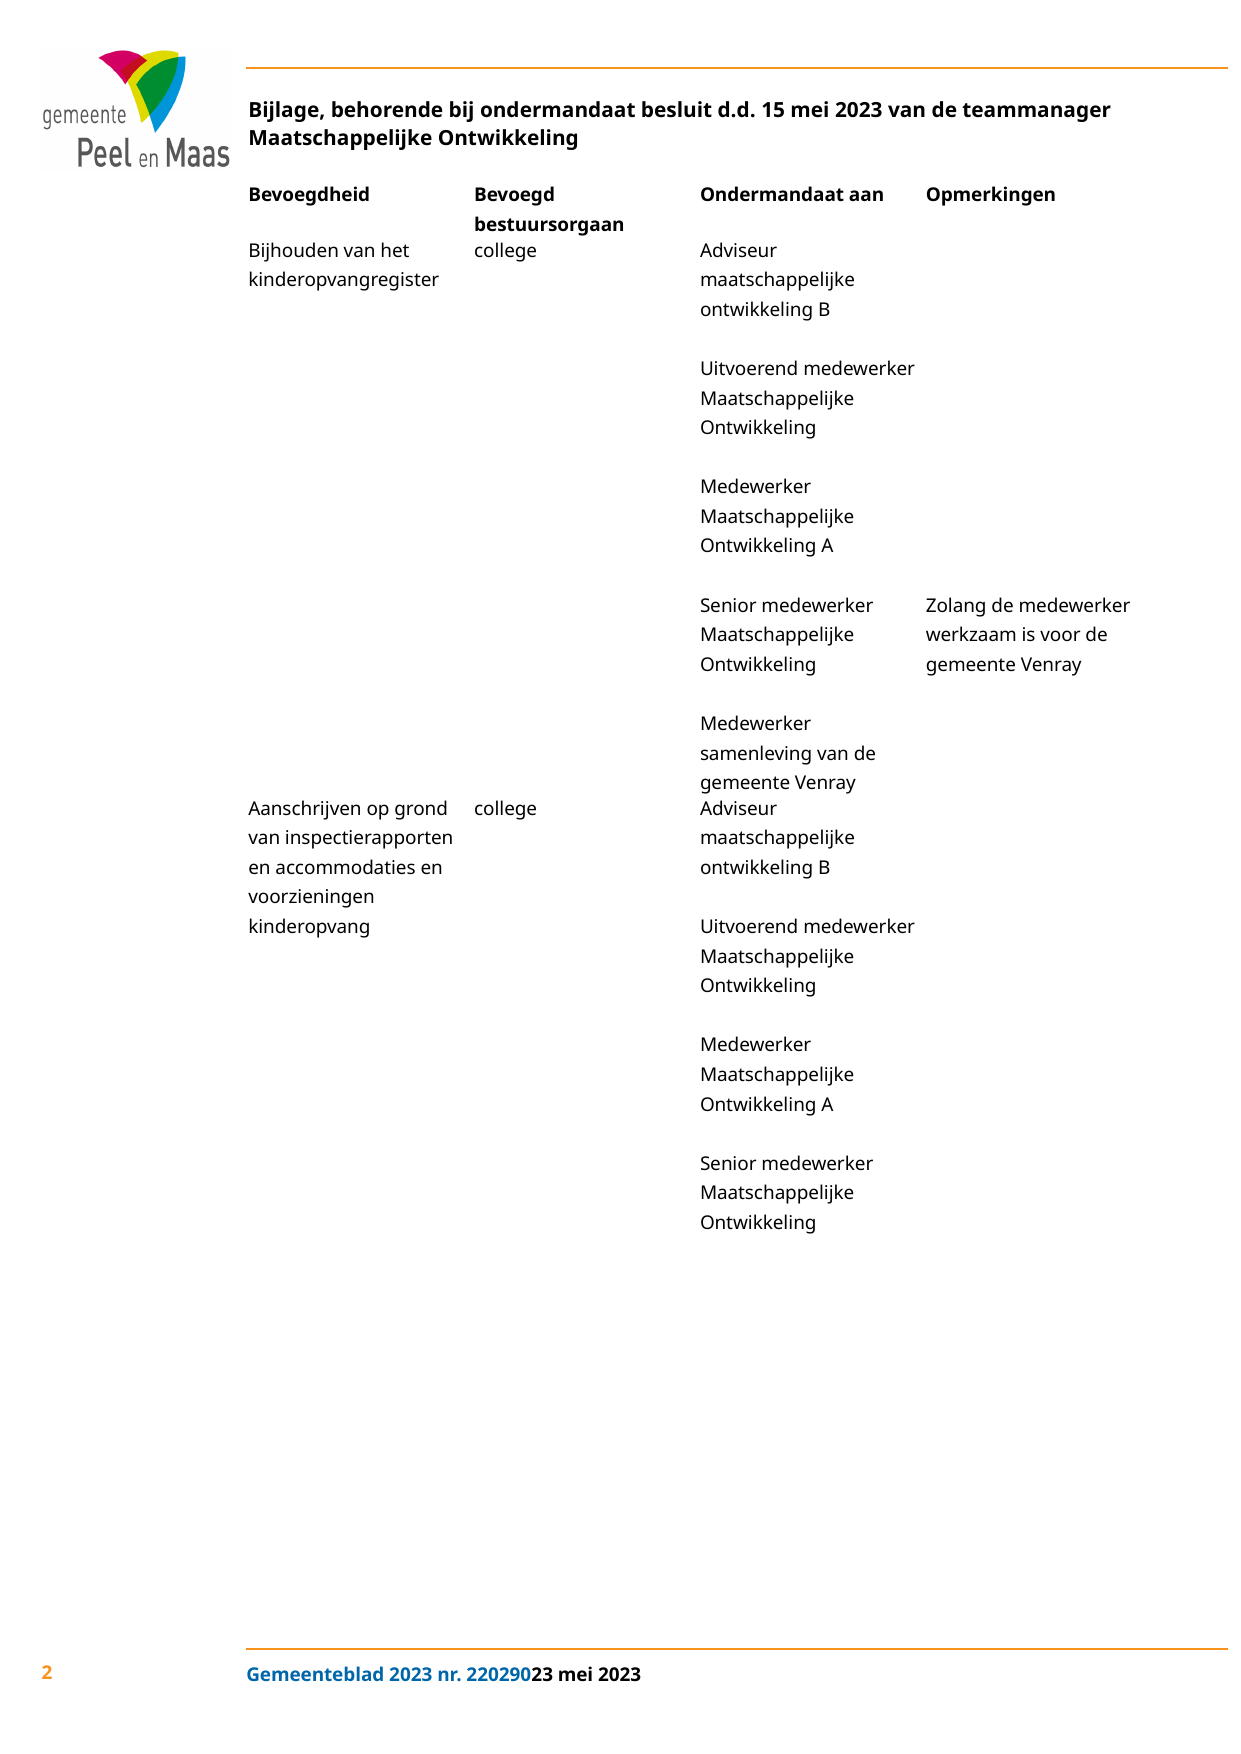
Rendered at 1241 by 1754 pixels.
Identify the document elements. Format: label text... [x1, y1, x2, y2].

table_header Ondermandaat aan [700, 181, 926, 237]
table_cell Aanschrijven op grond van inspectierapporten en accommodaties en voorzieningen kinderopvang [248, 795, 474, 1235]
table_cell Zolang de medewerker werkzaam is voor de gemeente Venray [926, 237, 1152, 795]
table_cell Adviseur maatschappelijke ontwikkeling B Uitvoerend medewerker Maatschappelijke Ontwikkeling Medewerker Maatschappelijke Ontwikkeling A Senior medewerker Maatschappelijke Ontwikkeling Medewerker samenleving van de gemeente Venray [700, 237, 926, 795]
table_header Bevoegd bestuursorgaan [474, 181, 700, 237]
table_cell college [474, 795, 700, 1235]
table_cell college [474, 237, 700, 795]
table_cell Adviseur maatschappelijke ontwikkeling B Uitvoerend medewerker Maatschappelijke Ontwikkeling Medewerker Maatschappelijke Ontwikkeling A Senior medewerker Maatschappelijke Ontwikkeling [700, 795, 926, 1235]
text Bijlage, behorende bij ondermandaat besluit d.d. 15 mei 2023 van de teammanager Maatschappelijke Ontwikkeling [248, 95, 1152, 152]
table_cell [926, 795, 1152, 1235]
table_header Bevoegdheid [248, 181, 474, 237]
picture [41, 47, 231, 172]
table_cell Bijhouden van het kinderopvangregister [248, 237, 474, 795]
table_header Opmerkingen [926, 181, 1152, 237]
